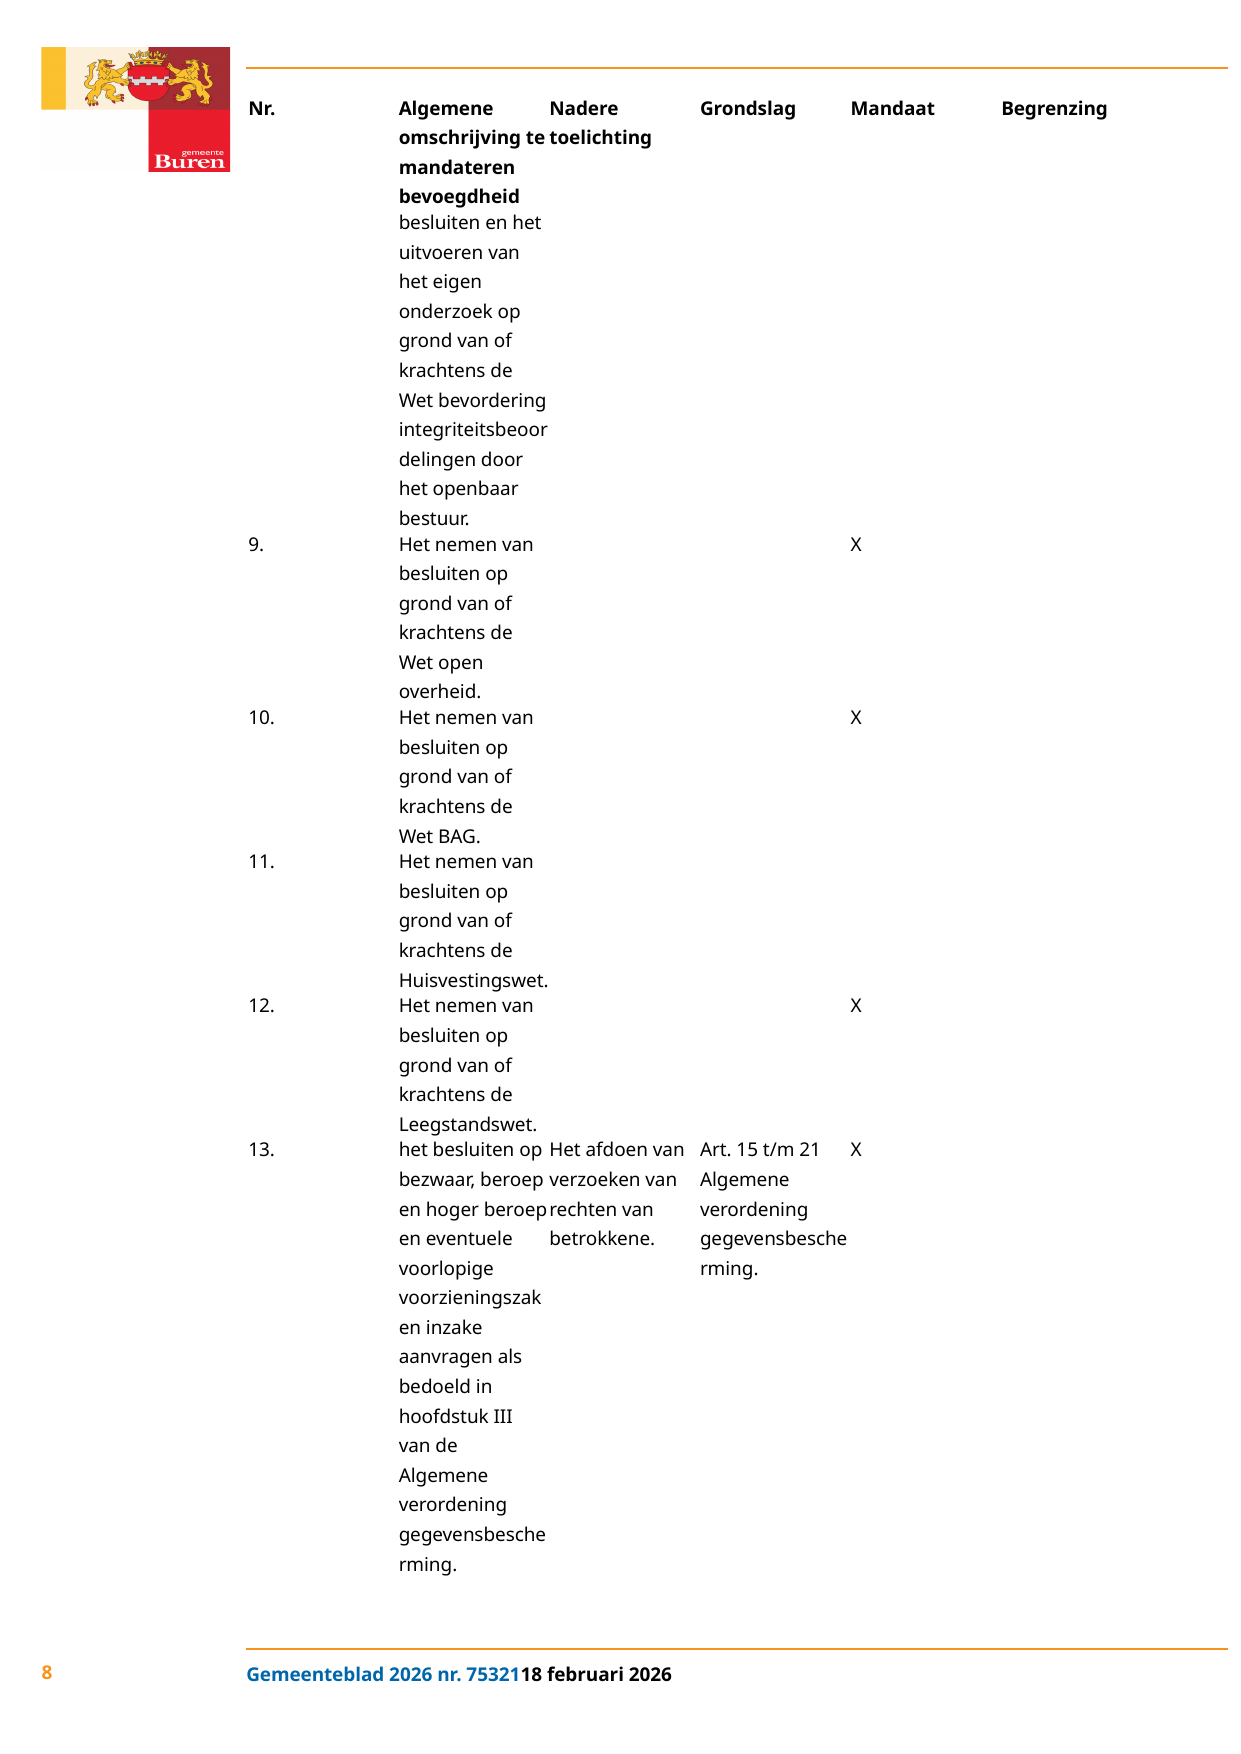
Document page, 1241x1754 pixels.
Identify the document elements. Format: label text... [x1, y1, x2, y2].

table_cell [700, 993, 850, 1137]
table_cell [248, 1137, 398, 1577]
table_header Algemene omschrijving te mandateren bevoegdheid [399, 95, 549, 209]
table_cell [700, 209, 850, 531]
table_cell [248, 531, 398, 704]
table_cell [1001, 993, 1152, 1137]
table_cell [549, 531, 700, 704]
table_header Nadere toelichting [549, 95, 700, 209]
table_cell [549, 993, 700, 1137]
table_cell Het nemen van besluiten op grond van of krachtens de Huisvestingswet. [399, 849, 549, 993]
table_cell X [850, 1137, 1001, 1577]
table_cell Het nemen van besluiten op grond van of krachtens de Wet BAG. [399, 705, 549, 848]
table_cell Het nemen van besluiten op grond van of krachtens de Leegstandswet. [399, 993, 549, 1137]
table_cell [549, 705, 700, 848]
table_cell [700, 849, 850, 993]
table_cell Het nemen van besluiten op grond van of krachtens de Wet open overheid. [399, 531, 549, 704]
table_cell [1001, 705, 1152, 848]
table_cell [549, 849, 700, 993]
table_cell Het afdoen van verzoeken van rechten van betrokkene. [549, 1137, 700, 1577]
table_cell besluiten en het uitvoeren van het eigen onderzoek op grond van of krachtens de Wet bevordering integriteitsbeoordelingen door het openbaar bestuur. [399, 209, 549, 531]
table_cell [1001, 849, 1152, 993]
table_header Nr. [248, 95, 398, 209]
table_cell [1001, 531, 1152, 704]
table_cell X [850, 993, 1001, 1137]
table_header Grondslag [700, 95, 850, 209]
picture [41, 47, 231, 172]
table_cell [248, 209, 398, 531]
table_cell X [850, 531, 1001, 704]
table_cell [700, 531, 850, 704]
table_cell [549, 209, 700, 531]
table_header Mandaat [850, 95, 1001, 209]
table_cell [1001, 1137, 1152, 1577]
table_cell [850, 849, 1001, 993]
table_cell [850, 209, 1001, 531]
table_cell [700, 705, 850, 848]
table_cell [1001, 209, 1152, 531]
table_cell Art. 15 t/m 21 Algemene verordening gegevensbescherming. [700, 1137, 850, 1577]
table_cell [248, 705, 398, 848]
table_cell X [850, 705, 1001, 848]
table_cell het besluiten op bezwaar, beroep en hoger beroep en eventuele voorlopige voorzieningszaken inzake aanvragen als bedoeld in hoofdstuk III van de Algemene verordening gegevensbescherming. [399, 1137, 549, 1577]
table_cell [248, 849, 398, 993]
table_cell [248, 993, 398, 1137]
table_header Begrenzing [1001, 95, 1152, 209]
